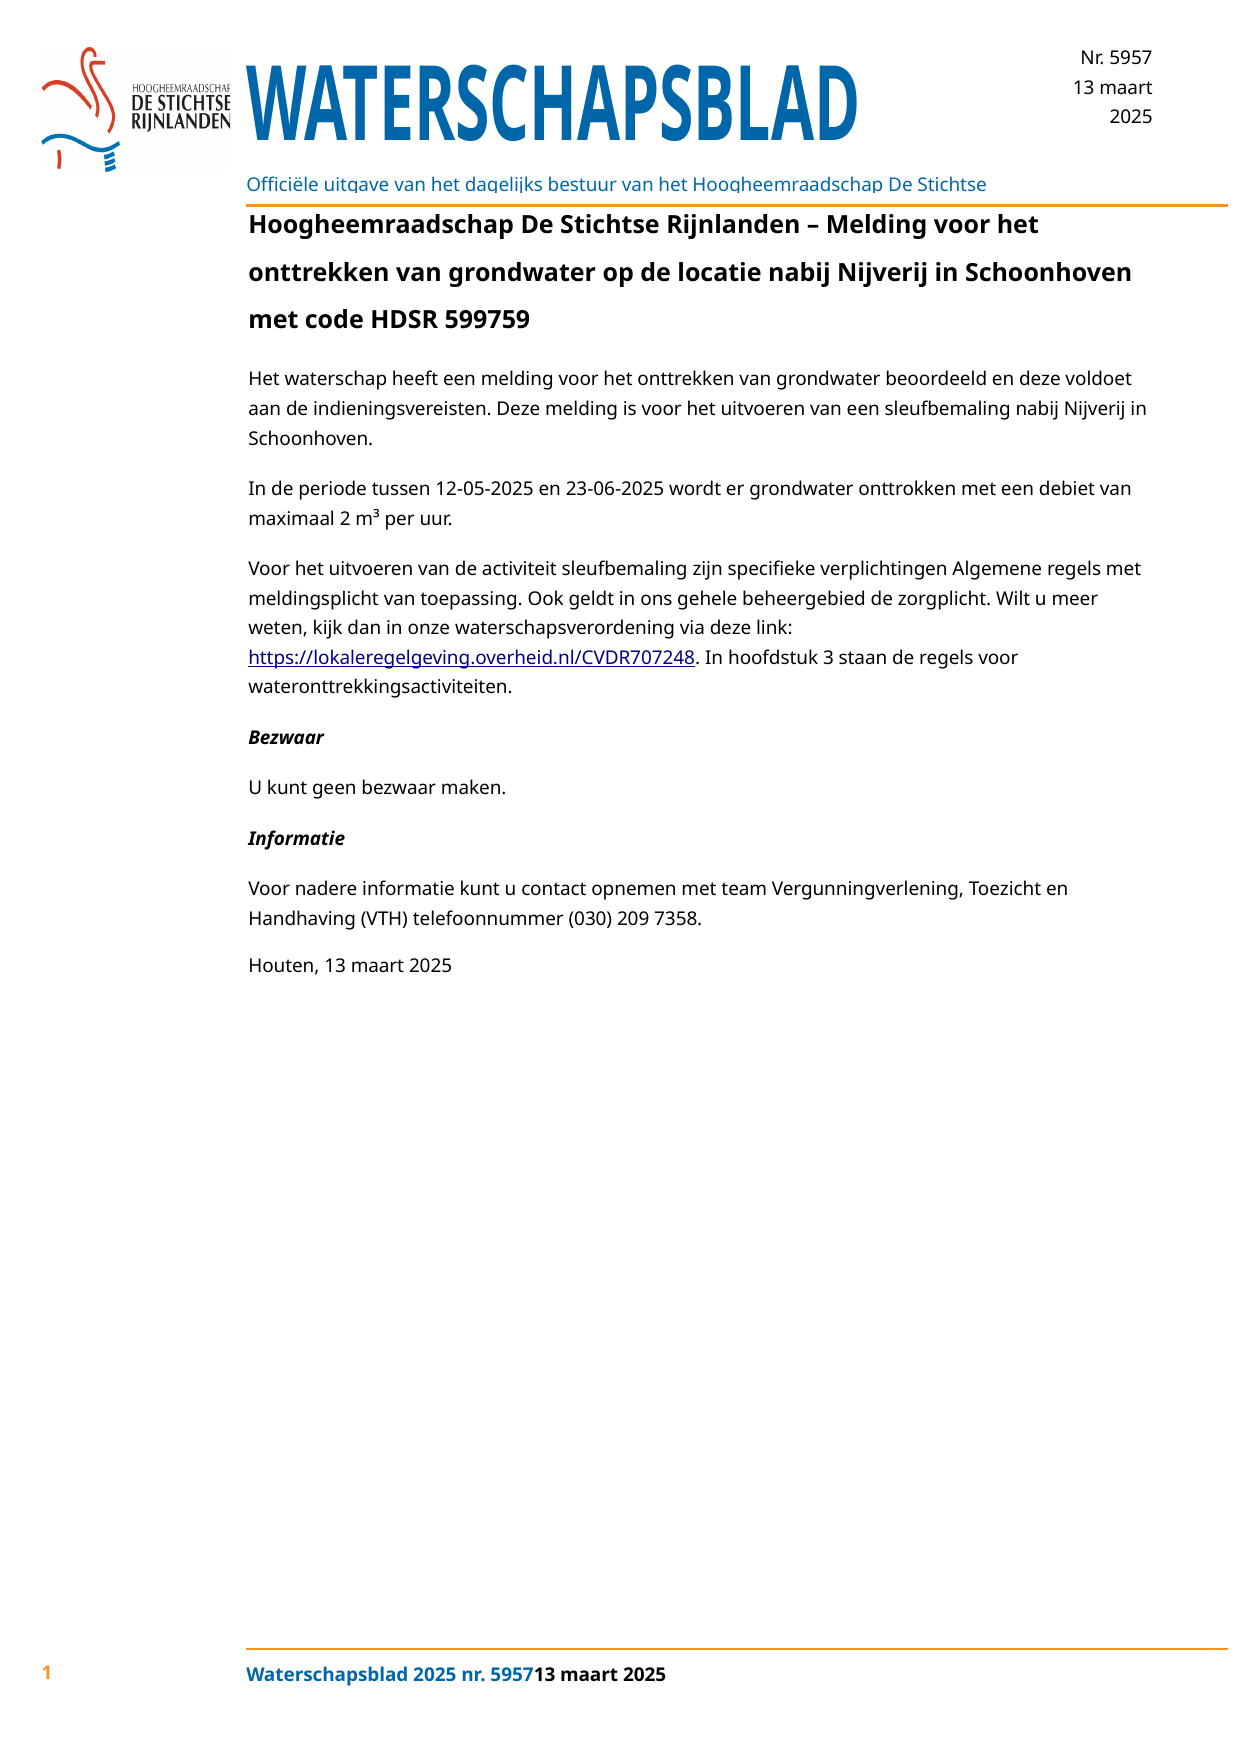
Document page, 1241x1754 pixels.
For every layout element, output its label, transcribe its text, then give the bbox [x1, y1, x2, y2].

text Bezwaar [248, 724, 1152, 749]
text Voor het uitvoeren van de activiteit sleufbemaling zijn specifieke verplichtingen Algemene regels met meldingsplicht van toepassing. Ook geldt in ons gehele beheergebied de zorgplicht. Wilt u meer weten, kijk dan in onze waterschapsverordening via deze link: https://lokaleregelgeving.overheid.nl/CVDR707248. In hoofdstuk 3 staan de regels voor wateronttrekkingsactiviteiten. [248, 555, 1152, 699]
text In de periode tussen 12-05-2025 en 23-06-2025 wordt er grondwater onttrokken met een debiet van maximaal 2 m³ per uur. [248, 475, 1152, 530]
text Informatie [248, 825, 1152, 850]
text Hoogheemraadschap De Stichtse Rijnlanden – Melding voor het onttrekken van grondwater op de locatie nabij Nijverij in Schoonhoven met code HDSR 599759 [248, 207, 1152, 336]
text Houten, 13 maart 2025 [248, 952, 1152, 978]
text Voor nadere informatie kunt u contact opnemen met team Vergunningverlening, Toezicht en Handhaving (VTH) telefoonnummer (030) 209 7358. [248, 875, 1152, 930]
text U kunt geen bezwaar maken. [248, 774, 1152, 800]
picture [41, 47, 231, 172]
text Het waterschap heeft een melding voor het onttrekken van grondwater beoordeeld en deze voldoet aan de indieningsvereisten. Deze melding is voor het uitvoeren van een sleufbemaling nabij Nijverij in Schoonhoven. [248, 366, 1152, 450]
